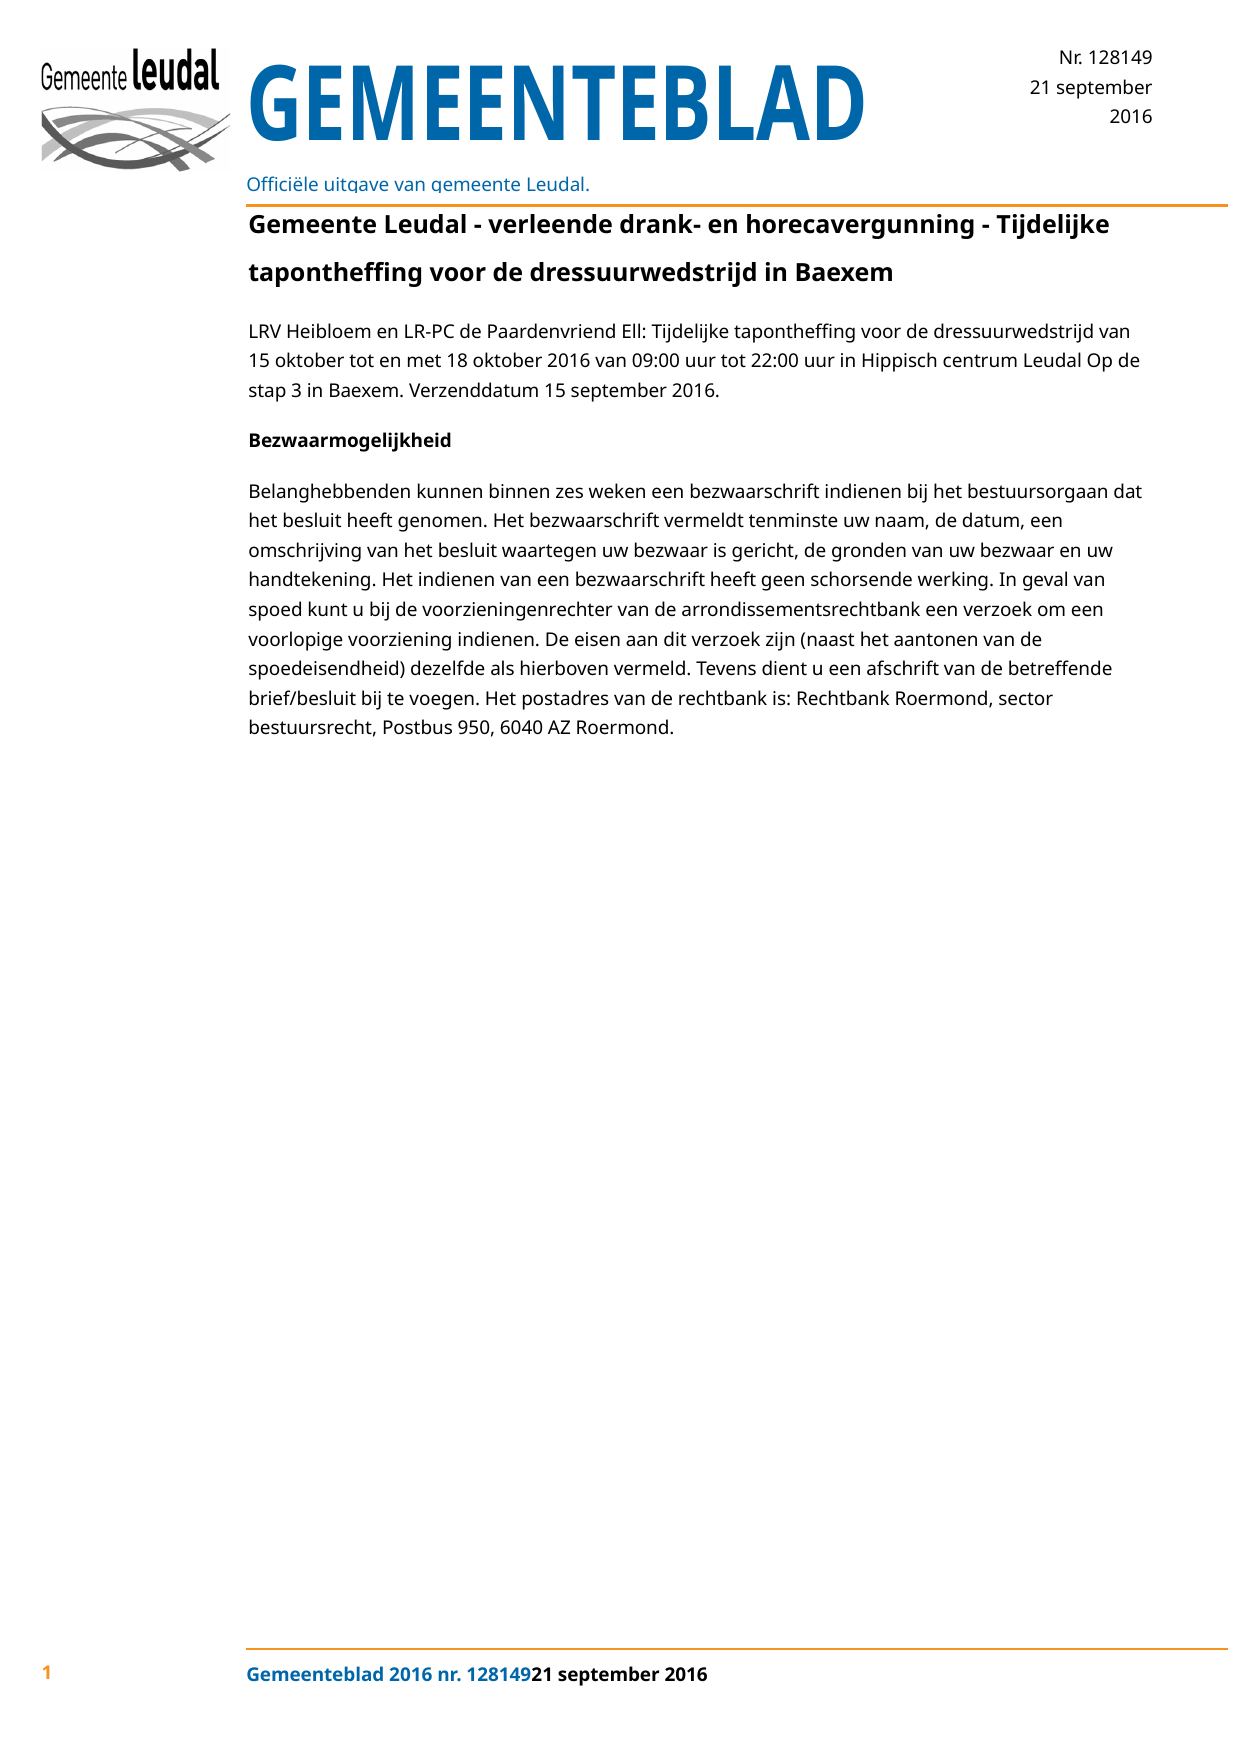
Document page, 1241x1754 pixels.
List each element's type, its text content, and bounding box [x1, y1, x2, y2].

text Belanghebbenden kunnen binnen zes weken een bezwaarschrift indienen bij het bestuursorgaan dat het besluit heeft genomen. Het bezwaarschrift vermeldt tenminste uw naam, de datum, een omschrijving van het besluit waartegen uw bezwaar is gericht, de gronden van uw bezwaar en uw handtekening. Het indienen van een bezwaarschrift heeft geen schorsende werking. In geval van spoed kunt u bij de voorzieningenrechter van de arrondissementsrechtbank een verzoek om een voorlopige voorziening indienen. De eisen aan dit verzoek zijn (naast het aantonen van de spoedeisendheid) dezelfde als hierboven vermeld. Tevens dient u een afschrift van de betreffende brief/besluit bij te voegen. Het postadres van de rechtbank is: Rechtbank Roermond, sector bestuursrecht, Postbus 950, 6040 AZ Roermond. [248, 478, 1152, 740]
picture [41, 47, 231, 172]
text LRV Heibloem en LR-PC de Paardenvriend Ell: Tijdelijke tapontheffing voor de dressuurwedstrijd van 15 oktober tot en met 18 oktober 2016 van 09:00 uur tot 22:00 uur in Hippisch centrum Leudal Op de stap 3 in Baexem. Verzenddatum 15 september 2016. [248, 318, 1152, 403]
text Bezwaarmogelijkheid [248, 427, 1152, 453]
text Gemeente Leudal - verleende drank- en horecavergunning - Tijdelijke tapontheffing voor de dressuurwedstrijd in Baexem [248, 207, 1152, 288]
